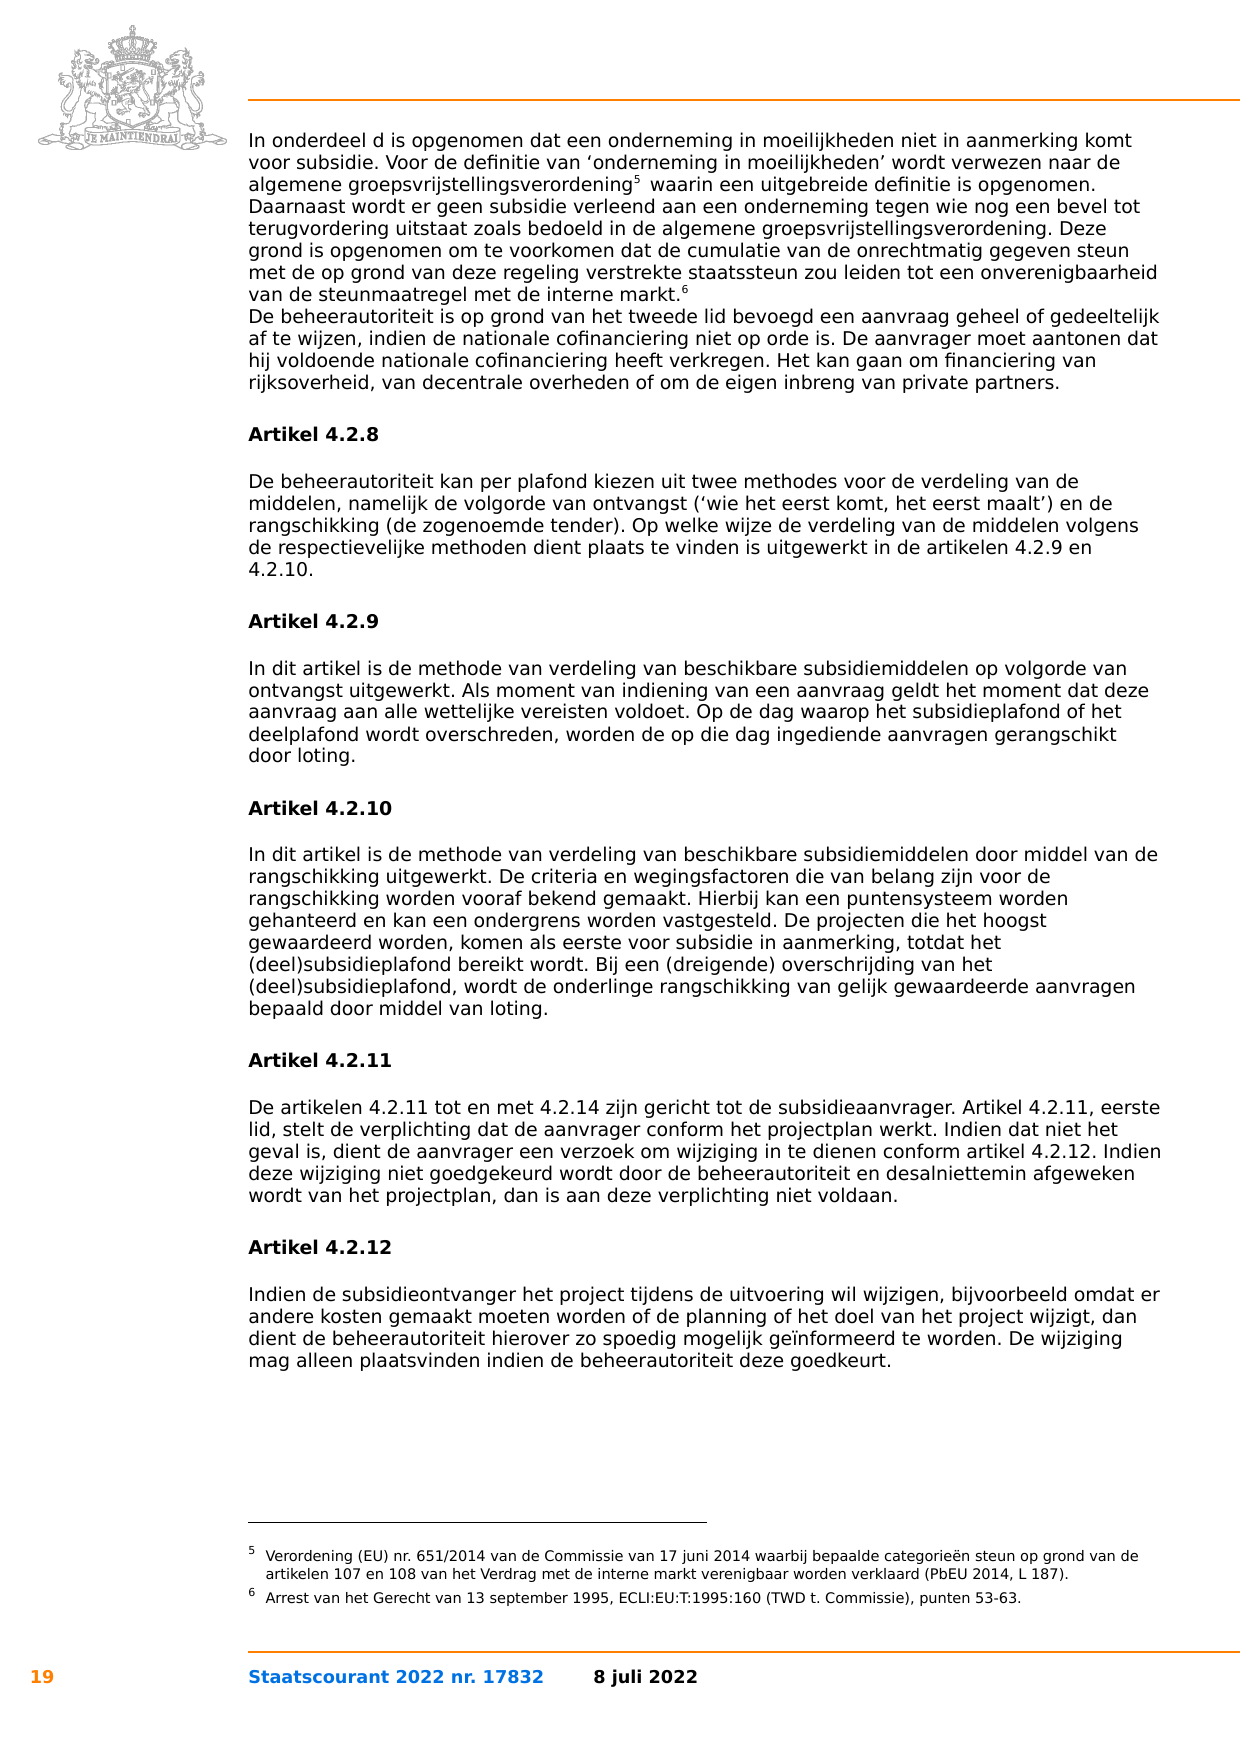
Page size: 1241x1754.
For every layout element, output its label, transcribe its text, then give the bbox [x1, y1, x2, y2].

picture [38, 25, 227, 150]
text Daarnaast wordt er geen subsidie verleend aan een onderneming tegen wie nog een bevel tot terugvordering uitstaat zoals bedoeld in de algemene groepsvrijstellingsverordening. Deze grond is opgenomen om te voorkomen dat de cumulatie van de onrechtmatig gegeven steun met de op grond van deze regeling verstrekte staatssteun zou leiden tot een onverenigbaarheid van de steunmaatregel met de interne markt. [248, 196, 1163, 306]
text In onderdeel d is opgenomen dat een onderneming in moeilijkheden niet in aanmerking komt voor subsidie. Voor de definitie van ‘onderneming in moeilijkheden’ wordt verwezen naar de algemene groepsvrijstellingsverordening waarin een uitgebreide definitie is opgenomen. [248, 130, 1163, 196]
text Verordening (EU) nr. 651/2014 van de Commissie van 17 juni 2014 waarbij bepaalde categorieën steun op grond van de artikelen 107 en 108 van het Verdrag met de interne markt verenigbaar worden verklaard (PbEU 2014, L 187). [248, 1544, 1163, 1583]
subtitle Artikel 4.2.11 [248, 1050, 1163, 1072]
subtitle Artikel 4.2.9 [248, 611, 1163, 632]
text De beheerautoriteit kan per plafond kiezen uit twee methodes voor de verdeling van de middelen, namelijk de volgorde van ontvangst (‘wie het eerst komt, het eerst maalt’) en de rangschikking (de zogenoemde tender). Op welke wijze de verdeling van de middelen volgens de respectievelijke methoden dient plaats te vinden is uitgewerkt in de artikelen 4.2.9 en 4.2.10. [248, 471, 1163, 581]
subtitle Artikel 4.2.12 [248, 1237, 1163, 1259]
text De artikelen 4.2.11 tot en met 4.2.14 zijn gericht tot de subsidieaanvrager. Artikel 4.2.11, eerste lid, stelt de verplichting dat de aanvrager conform het projectplan werkt. Indien dat niet het geval is, dient de aanvrager een verzoek om wijziging in te dienen conform artikel 4.2.12. Indien deze wijziging niet goedgekeurd wordt door de beheerautoriteit en desalniettemin afgeweken wordt van het projectplan, dan is aan deze verplichting niet voldaan. [248, 1097, 1163, 1207]
text In dit artikel is de methode van verdeling van beschikbare subsidiemiddelen op volgorde van ontvangst uitgewerkt. Als moment van indiening van een aanvraag geldt het moment dat deze aanvraag aan alle wettelijke vereisten voldoet. Op de dag waarop het subsidieplafond of het deelplafond wordt overschreden, worden de op die dag ingediende aanvragen gerangschikt door loting. [248, 657, 1163, 767]
subtitle Artikel 4.2.10 [248, 797, 1163, 819]
text In dit artikel is de methode van verdeling van beschikbare subsidiemiddelen door middel van de rangschikking uitgewerkt. De criteria en wegingsfactoren die van belang zijn voor de rangschikking worden vooraf bekend gemaakt. Hierbij kan een puntensysteem worden gehanteerd en kan een ondergrens worden vastgesteld. De projecten die het hoogst gewaardeerd worden, komen als eerste voor subsidie in aanmerking, totdat het (deel)subsidieplafond bereikt wordt. Bij een (dreigende) overschrijding van het (deel)subsidieplafond, wordt de onderlinge rangschikking van gelijk gewaardeerde aanvragen bepaald door middel van loting. [248, 844, 1163, 1020]
text De beheerautoriteit is op grond van het tweede lid bevoegd een aanvraag geheel of gedeeltelijk af te wijzen, indien de nationale cofinanciering niet op orde is. De aanvrager moet aantonen dat hij voldoende nationale cofinanciering heeft verkregen. Het kan gaan om financiering van rijksoverheid, van decentrale overheden of om de eigen inbreng van private partners. [248, 306, 1163, 394]
text Indien de subsidieontvanger het project tijdens de uitvoering wil wijzigen, bijvoorbeeld omdat er andere kosten gemaakt moeten worden of de planning of het doel van het project wijzigt, dan dient de beheerautoriteit hierover zo spoedig mogelijk geïnformeerd te worden. De wijziging mag alleen plaatsvinden indien de beheerautoriteit deze goedkeurt. [248, 1284, 1163, 1372]
text Arrest van het Gerecht van 13 september 1995, ECLI:EU:T:1995:160 (TWD t. Commissie), punten 53-63. [248, 1586, 1163, 1608]
subtitle Artikel 4.2.8 [248, 424, 1163, 446]
